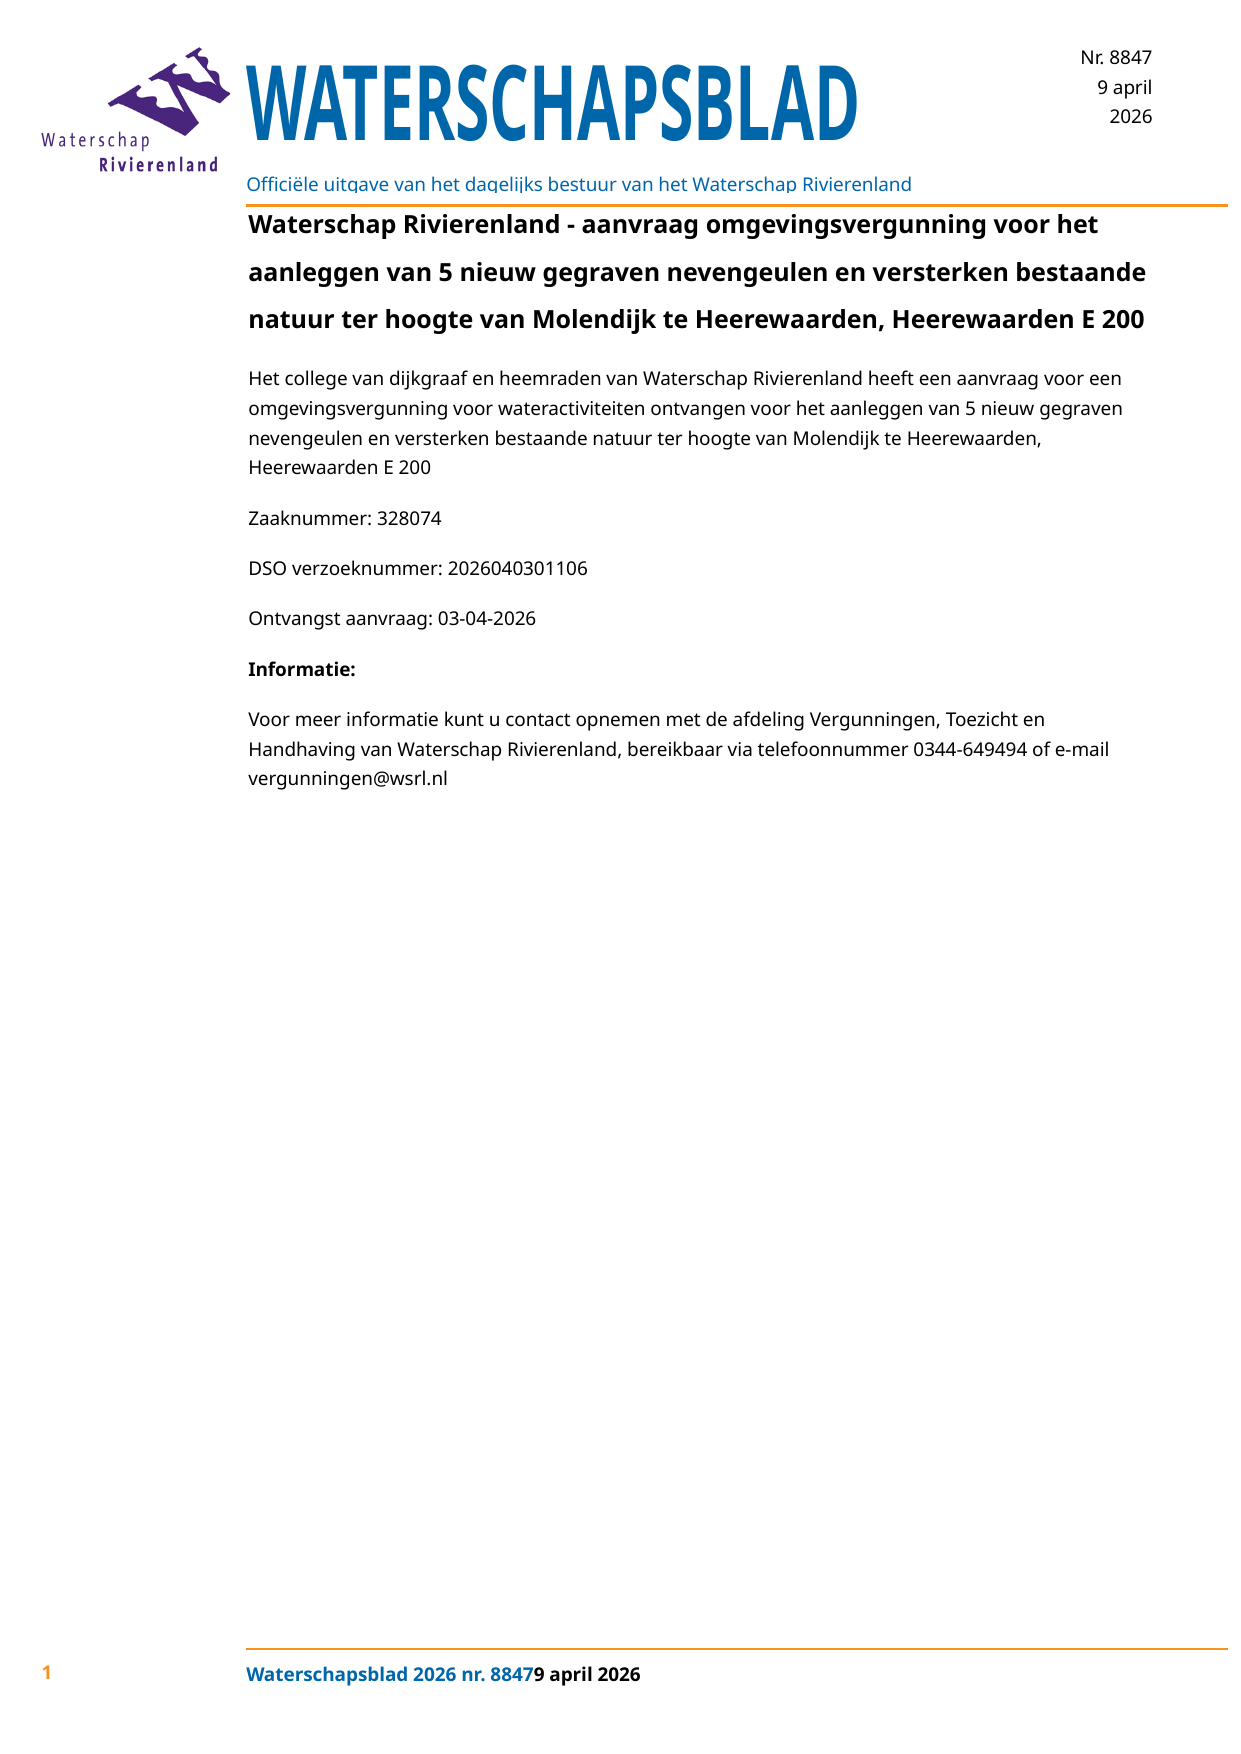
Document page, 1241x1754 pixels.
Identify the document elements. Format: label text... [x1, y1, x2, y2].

text Waterschap Rivierenland - aanvraag omgevingsvergunning voor het aanleggen van 5 nieuw gegraven nevengeulen en versterken bestaande natuur ter hoogte van Molendijk te Heerewaarden, Heerewaarden E 200 [248, 207, 1152, 336]
text Informatie: [248, 656, 1152, 682]
picture [41, 47, 231, 172]
text Ontvangst aanvraag: 03-04-2026 [248, 606, 1152, 631]
text Voor meer informatie kunt u contact opnemen met de afdeling Vergunningen, Toezicht en Handhaving van Waterschap Rivierenland, bereikbaar via telefoonnummer 0344-649494 of e-mail vergunningen@wsrl.nl [248, 706, 1152, 791]
text Het college van dijkgraaf en heemraden van Waterschap Rivierenland heeft een aanvraag voor een omgevingsvergunning voor wateractiviteiten ontvangen voor het aanleggen van 5 nieuw gegraven nevengeulen en versterken bestaande natuur ter hoogte van Molendijk te Heerewaarden, Heerewaarden E 200 [248, 366, 1152, 480]
text Zaaknummer: 328074 [248, 505, 1152, 530]
text DSO verzoeknummer: 2026040301106 [248, 555, 1152, 581]
